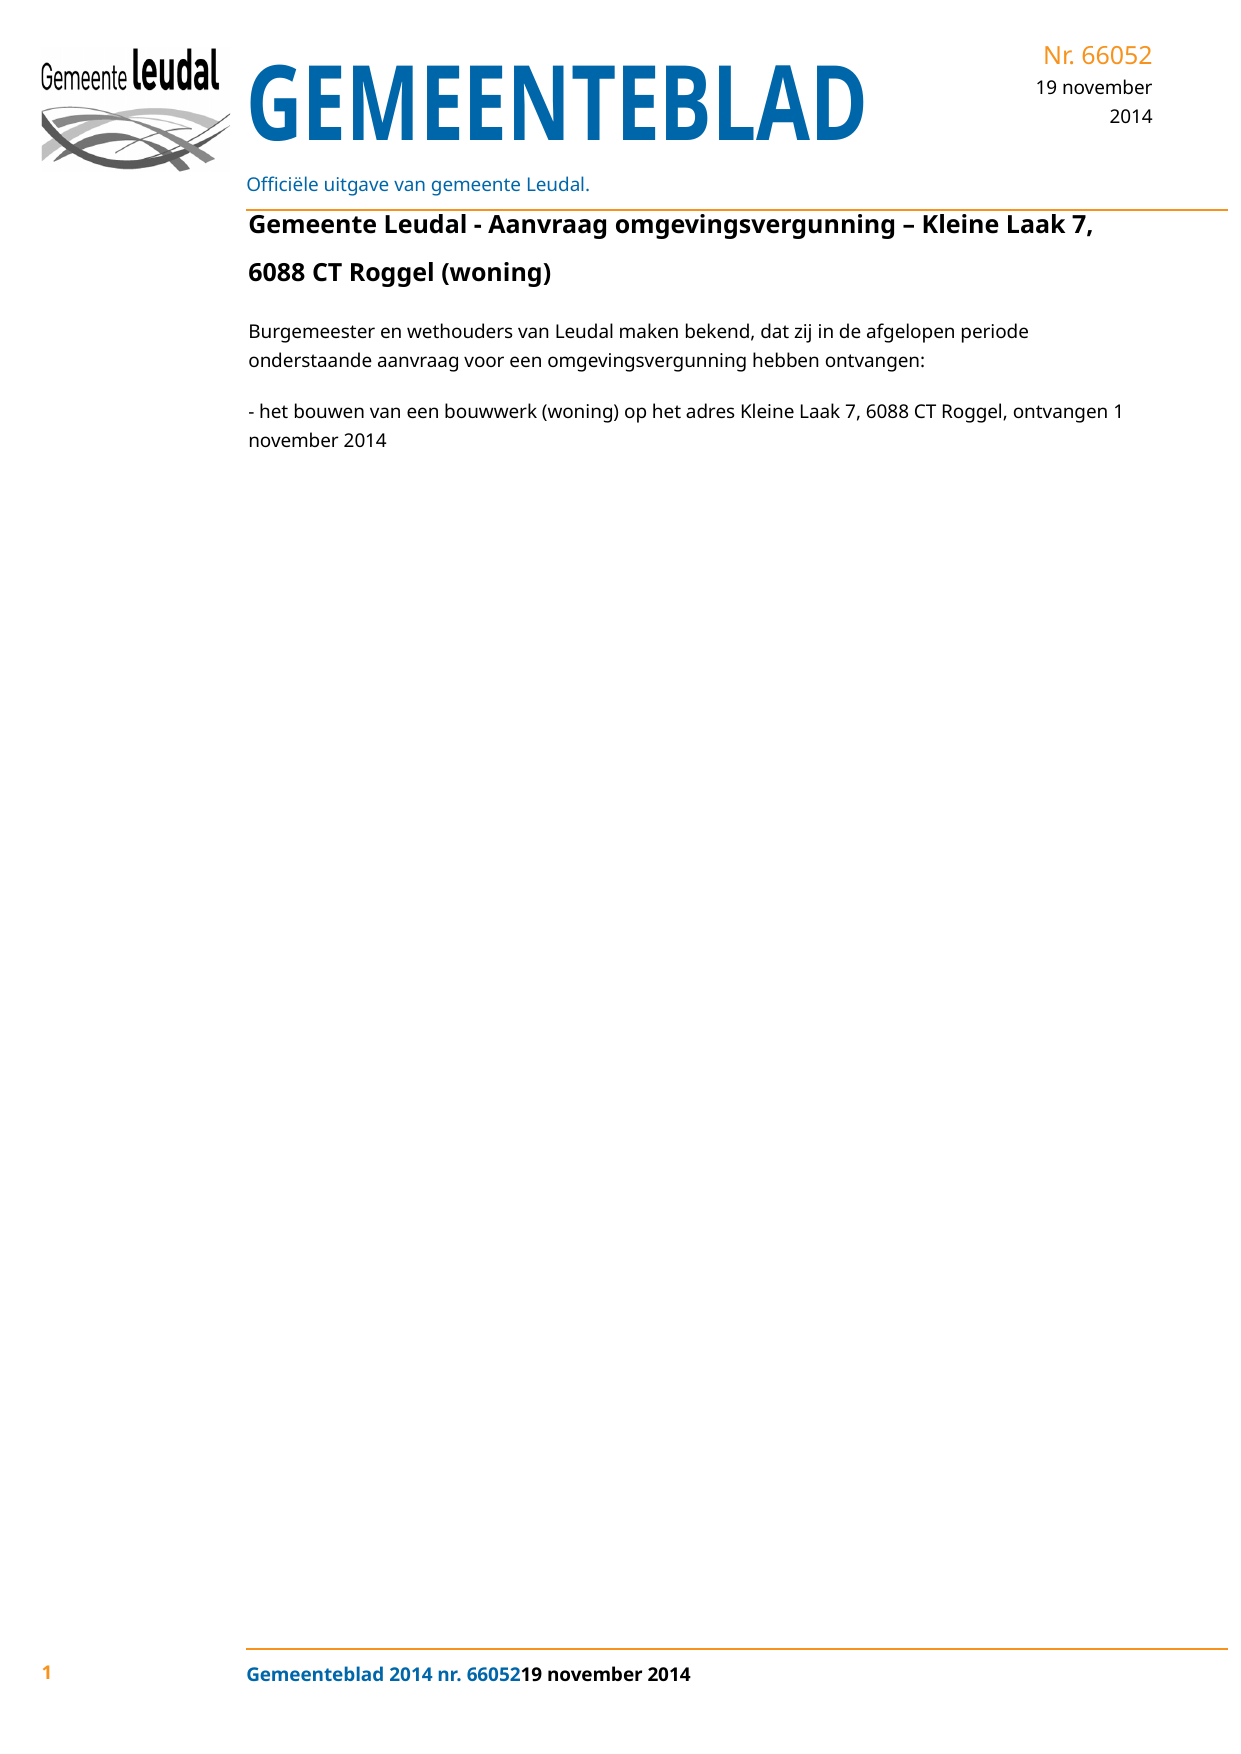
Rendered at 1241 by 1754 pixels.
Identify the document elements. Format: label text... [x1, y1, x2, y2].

text Gemeente Leudal - Aanvraag omgevingsvergunning – Kleine Laak 7, 6088 CT Roggel (woning) [248, 211, 1152, 288]
text - het bouwen van een bouwwerk (woning) op het adres Kleine Laak 7, 6088 CT Roggel, ontvangen 1 november 2014 [248, 398, 1152, 453]
picture [41, 47, 231, 172]
text Burgemeester en wethouders van Leudal maken bekend, dat zij in de afgelopen periode onderstaande aanvraag voor een omgevingsvergunning hebben ontvangen: [248, 318, 1152, 373]
